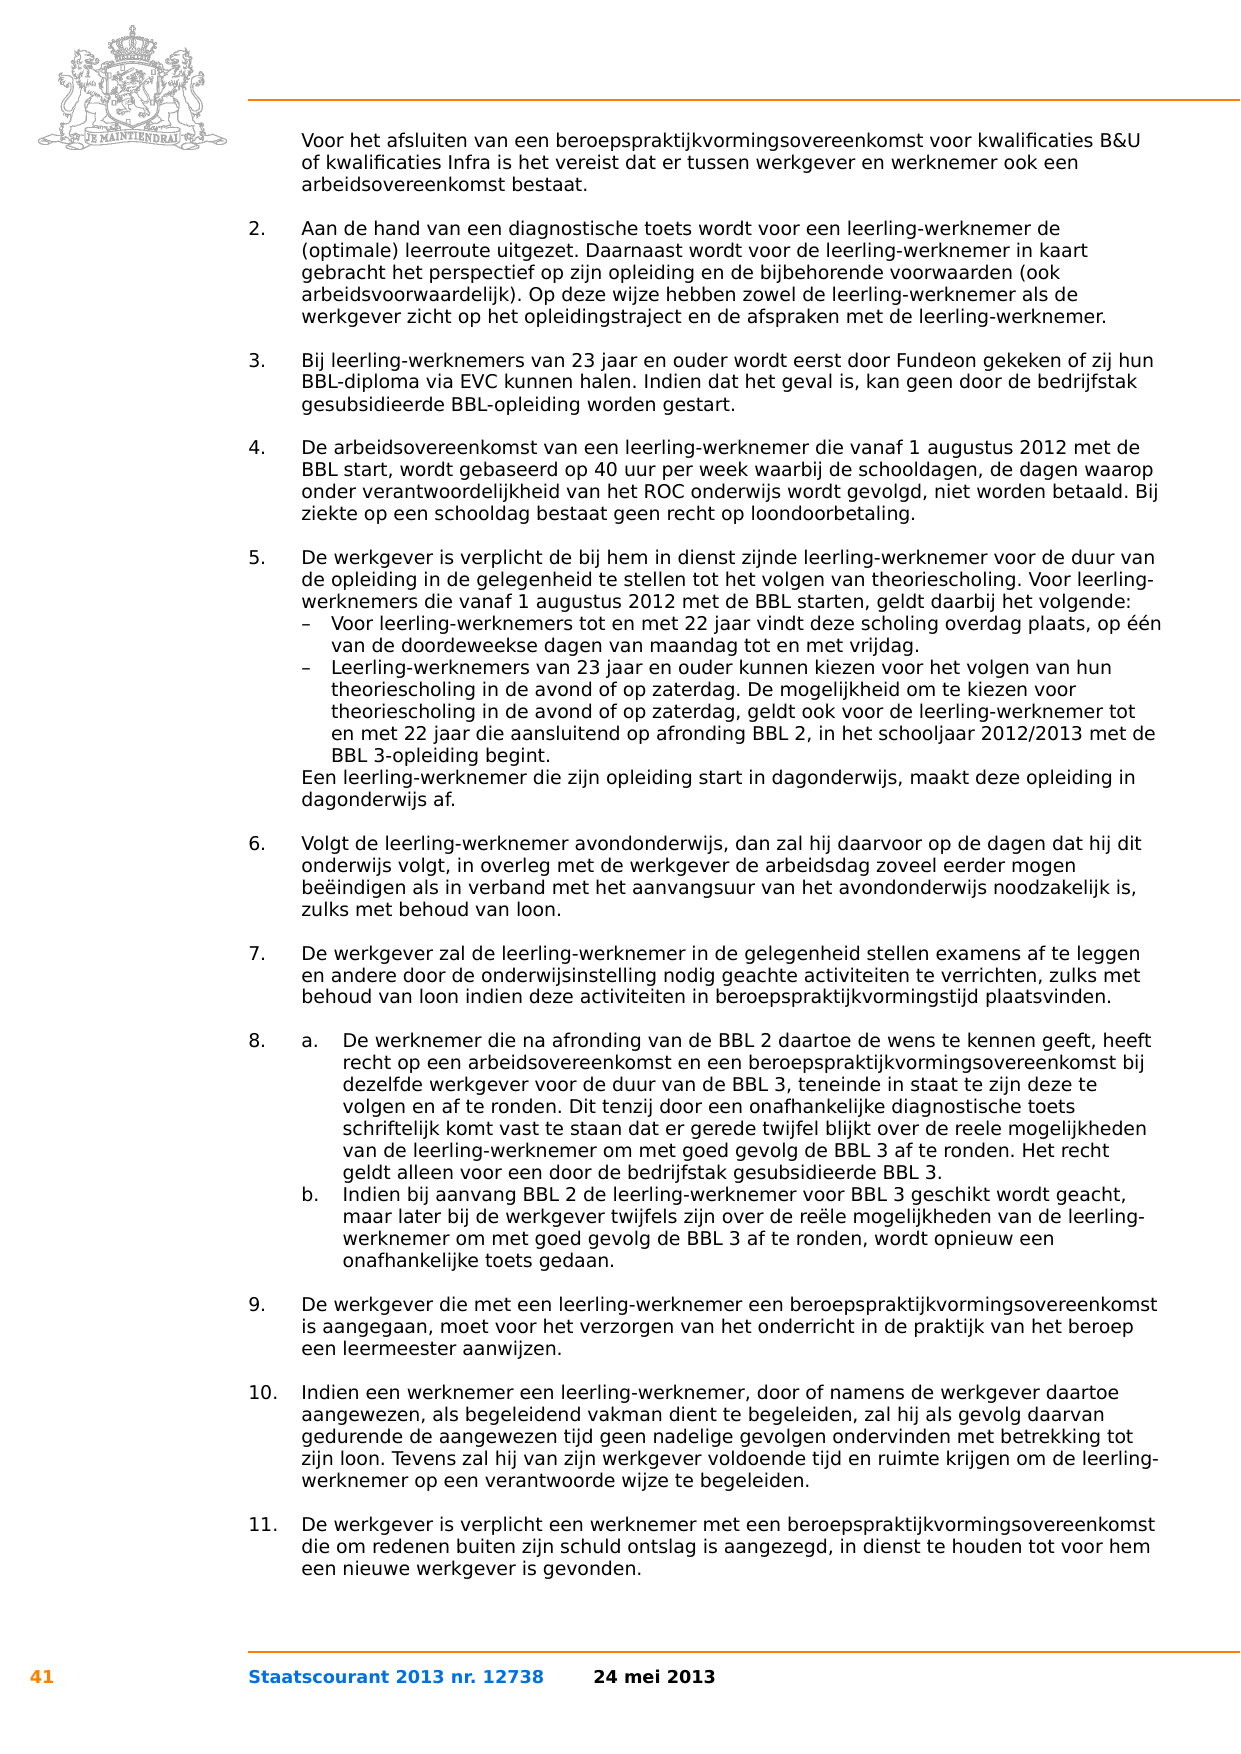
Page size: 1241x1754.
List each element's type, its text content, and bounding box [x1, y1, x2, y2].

text 11. De werkgever is verplicht een werknemer met een beroepspraktijkvormingsovereenkomst die om redenen buiten zijn schuld ontslag is aangezegd, in dienst te houden tot voor hem een nieuwe werkgever is gevonden. [248, 1513, 1163, 1579]
text 3. Bij leerling-werknemers van 23 jaar en ouder wordt eerst door Fundeon gekeken of zij hun BBL-diploma via EVC kunnen halen. Indien dat het geval is, kan geen door de bedrijfstak gesubsidieerde BBL-opleiding worden gestart. [248, 349, 1163, 415]
text Een leerling-werknemer die zijn opleiding start in dagonderwijs, maakt deze opleiding in dagonderwijs af. [301, 767, 1163, 811]
text 8. a. De werknemer die na afronding van de BBL 2 daartoe de wens te kennen geeft, heeft recht op een arbeidsovereenkomst en een beroepspraktijkvormingsovereenkomst bij dezelfde werkgever voor de duur van de BBL 3, teneinde in staat te zijn deze te volgen en af te ronden. Dit tenzij door een onafhankelijke diagnostische toets schriftelijk komt vast te staan dat er gerede twijfel blijkt over de reele mogelijkheden van de leerling-werknemer om met goed gevolg de BBL 3 af te ronden. Het recht geldt alleen voor een door de bedrijfstak gesubsidieerde BBL 3. [248, 1030, 1163, 1184]
text 6. Volgt de leerling-werknemer avondonderwijs, dan zal hij daarvoor op de dagen dat hij dit onderwijs volgt, in overleg met de werkgever de arbeidsdag zoveel eerder mogen beëindigen als in verband met het aanvangsuur van het avondonderwijs noodzakelijk is, zulks met behoud van loon. [248, 833, 1163, 921]
picture [38, 25, 227, 150]
text 7. De werkgever zal de leerling-werknemer in de gelegenheid stellen examens af te leggen en andere door de onderwijsinstelling nodig geachte activiteiten te verrichten, zulks met behoud van loon indien deze activiteiten in beroepspraktijkvormingstijd plaatsvinden. [248, 942, 1163, 1008]
text 10. Indien een werknemer een leerling-werknemer, door of namens de werkgever daartoe aangewezen, als begeleidend vakman dient te begeleiden, zal hij als gevolg daarvan gedurende de aangewezen tijd geen nadelige gevolgen ondervinden met betrekking tot zijn loon. Tevens zal hij van zijn werkgever voldoende tijd en ruimte krijgen om de leerling-werknemer op een verantwoorde wijze te begeleiden. [248, 1382, 1163, 1492]
text – Leerling-werknemers van 23 jaar en ouder kunnen kiezen voor het volgen van hun theoriescholing in de avond of op zaterdag. De mogelijkheid om te kiezen voor theoriescholing in de avond of op zaterdag, geldt ook voor de leerling-werknemer tot en met 22 jaar die aansluitend op afronding BBL 2, in het schooljaar 2012/2013 met de BBL 3-opleiding begint. [301, 657, 1163, 767]
text 4. De arbeidsovereenkomst van een leerling-werknemer die vanaf 1 augustus 2012 met de BBL start, wordt gebaseerd op 40 uur per week waarbij de schooldagen, de dagen waarop onder verantwoordelijkheid van het ROC onderwijs wordt gevolgd, niet worden betaald. Bij ziekte op een schooldag bestaat geen recht op loondoorbetaling. [248, 437, 1163, 525]
text 5. De werkgever is verplicht de bij hem in dienst zijnde leerling-werknemer voor de duur van de opleiding in de gelegenheid te stellen tot het volgen van theoriescholing. Voor leerling-werknemers die vanaf 1 augustus 2012 met de BBL starten, geldt daarbij het volgende: [248, 547, 1163, 613]
text 9. De werkgever die met een leerling-werknemer een beroepspraktijkvormingsovereenkomst is aangegaan, moet voor het verzorgen van het onderricht in de praktijk van het beroep een leermeester aanwijzen. [248, 1294, 1163, 1360]
text – Voor leerling-werknemers tot en met 22 jaar vindt deze scholing overdag plaats, op één van de doordeweekse dagen van maandag tot en met vrijdag. [301, 613, 1163, 657]
text Voor het afsluiten van een beroepspraktijkvormingsovereenkomst voor kwalificaties B&U of kwalificaties Infra is het vereist dat er tussen werkgever en werknemer ook een arbeidsovereenkomst bestaat. [301, 130, 1163, 196]
text 2. Aan de hand van een diagnostische toets wordt voor een leerling-werknemer de (optimale) leerroute uitgezet. Daarnaast wordt voor de leerling-werknemer in kaart gebracht het perspectief op zijn opleiding en de bijbehorende voorwaarden (ook arbeidsvoorwaardelijk). Op deze wijze hebben zowel de leerling-werknemer als de werkgever zicht op het opleidingstraject en de afspraken met de leerling-werknemer. [248, 218, 1163, 328]
text b. Indien bij aanvang BBL 2 de leerling-werknemer voor BBL 3 geschikt wordt geacht, maar later bij de werkgever twijfels zijn over de reële mogelijkheden van de leerling-werknemer om met goed gevolg de BBL 3 af te ronden, wordt opnieuw een onafhankelijke toets gedaan. [301, 1184, 1163, 1272]
